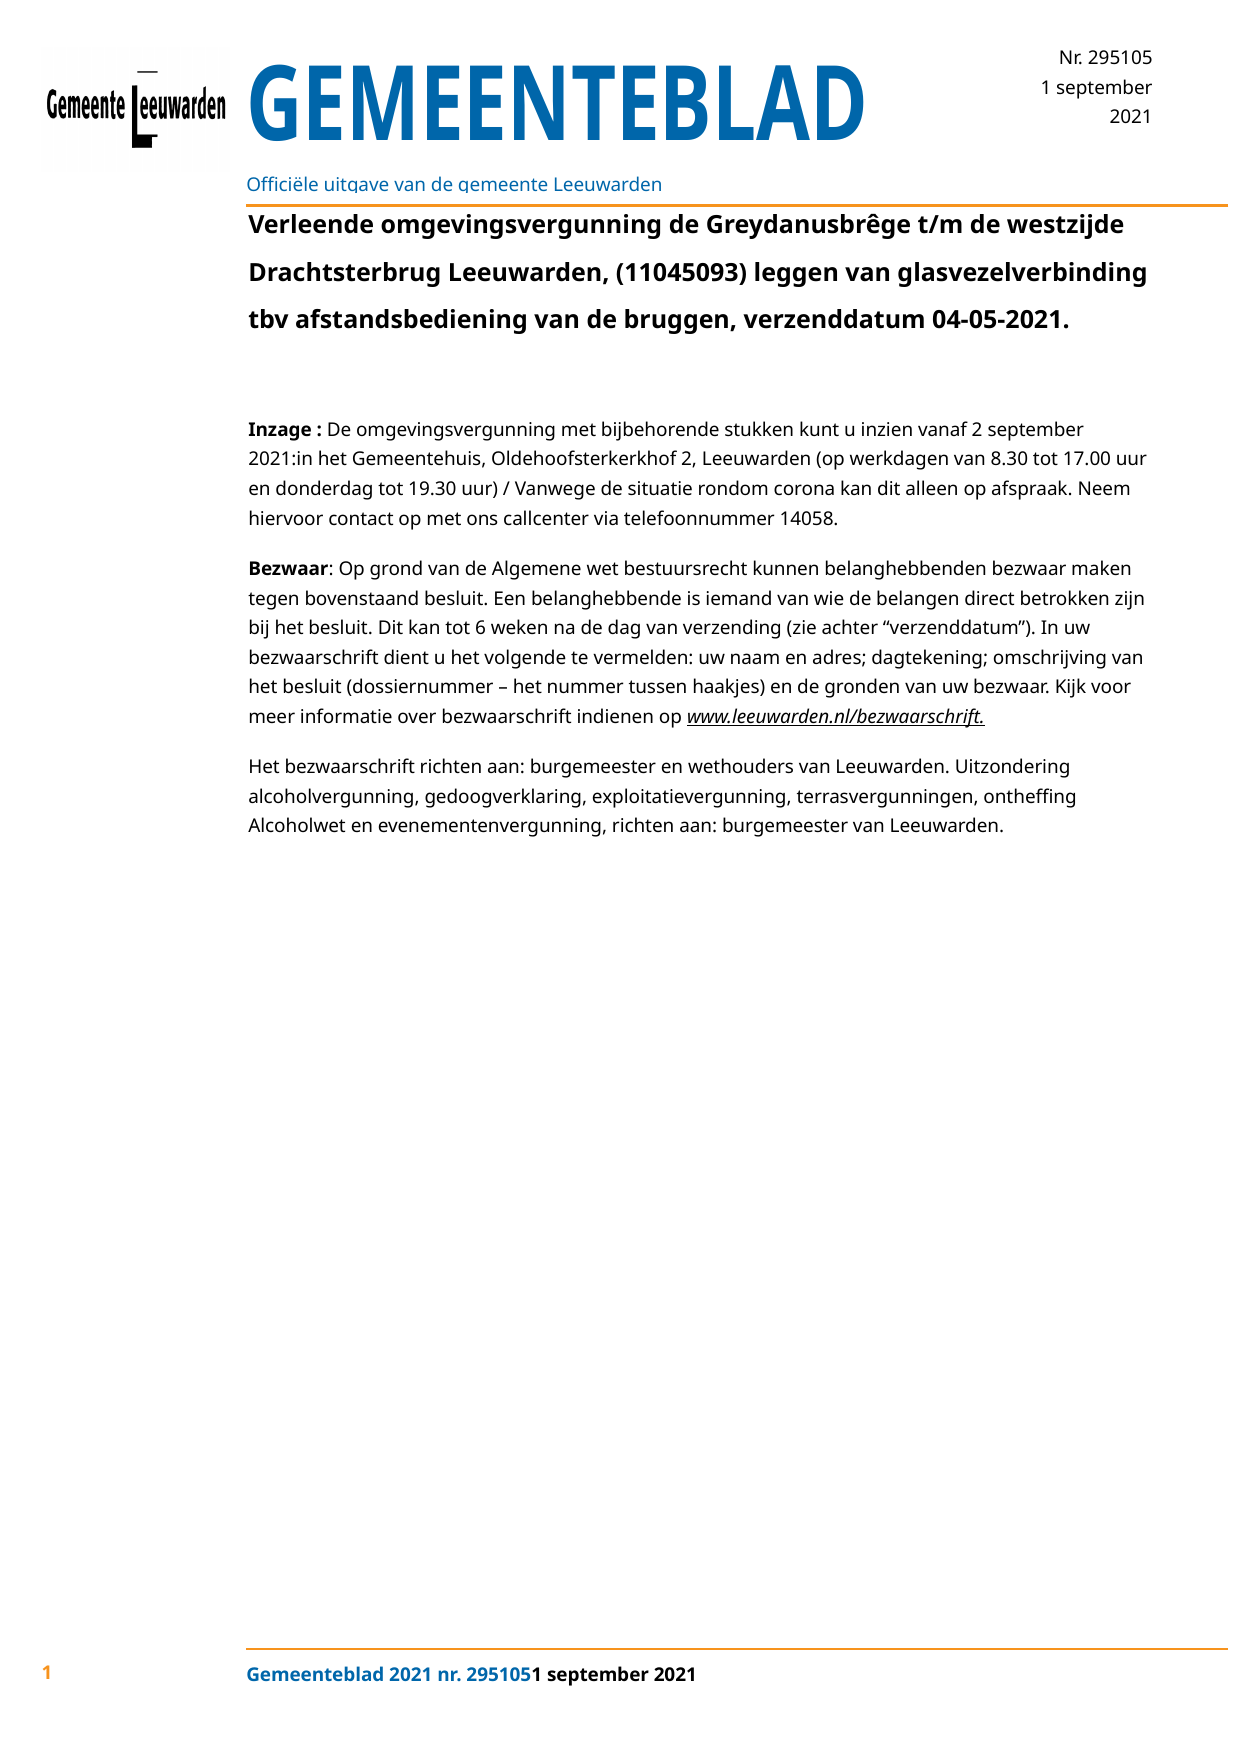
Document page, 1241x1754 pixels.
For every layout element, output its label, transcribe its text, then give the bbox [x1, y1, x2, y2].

text Bezwaar: Op grond van de Algemene wet bestuursrecht kunnen belanghebbenden bezwaar maken tegen bovenstaand besluit. Een belanghebbende is iemand van wie de belangen direct betrokken zijn bij het besluit. Dit kan tot 6 weken na de dag van verzending (zie achter “verzenddatum”). In uw bezwaarschrift dient u het volgende te vermelden: uw naam en adres; dagtekening; omschrijving van het besluit (dossiernummer – het nummer tussen haakjes) en de gronden van uw bezwaar. Kijk voor meer informatie over bezwaarschrift indienen op www.leeuwarden.nl/bezwaarschrift. [248, 555, 1152, 729]
text Het bezwaarschrift richten aan: burgemeester en wethouders van Leeuwarden. Uitzondering alcoholvergunning, gedoogverklaring, exploitatievergunning, terrasvergunningen, ontheffing Alcoholwet en evenementenvergunning, richten aan: burgemeester van Leeuwarden. [248, 753, 1152, 838]
text Inzage : De omgevingsvergunning met bijbehorende stukken kunt u inzien vanaf 2 september 2021:in het Gemeentehuis, Oldehoofsterkerkhof 2, Leeuwarden (op werkdagen van 8.30 tot 17.00 uur en donderdag tot 19.30 uur) / Vanwege de situatie rondom corona kan dit alleen op afspraak. Neem hiervoor contact op met ons callcenter via telefoonnummer 14058. [248, 416, 1152, 530]
picture [41, 47, 231, 172]
text Verleende omgevingsvergunning de Greydanusbrêge t/m de westzijde Drachtsterbrug Leeuwarden, (11045093) leggen van glasvezelverbinding tbv afstandsbediening van de bruggen, verzenddatum 04-05-2021. [248, 207, 1152, 336]
